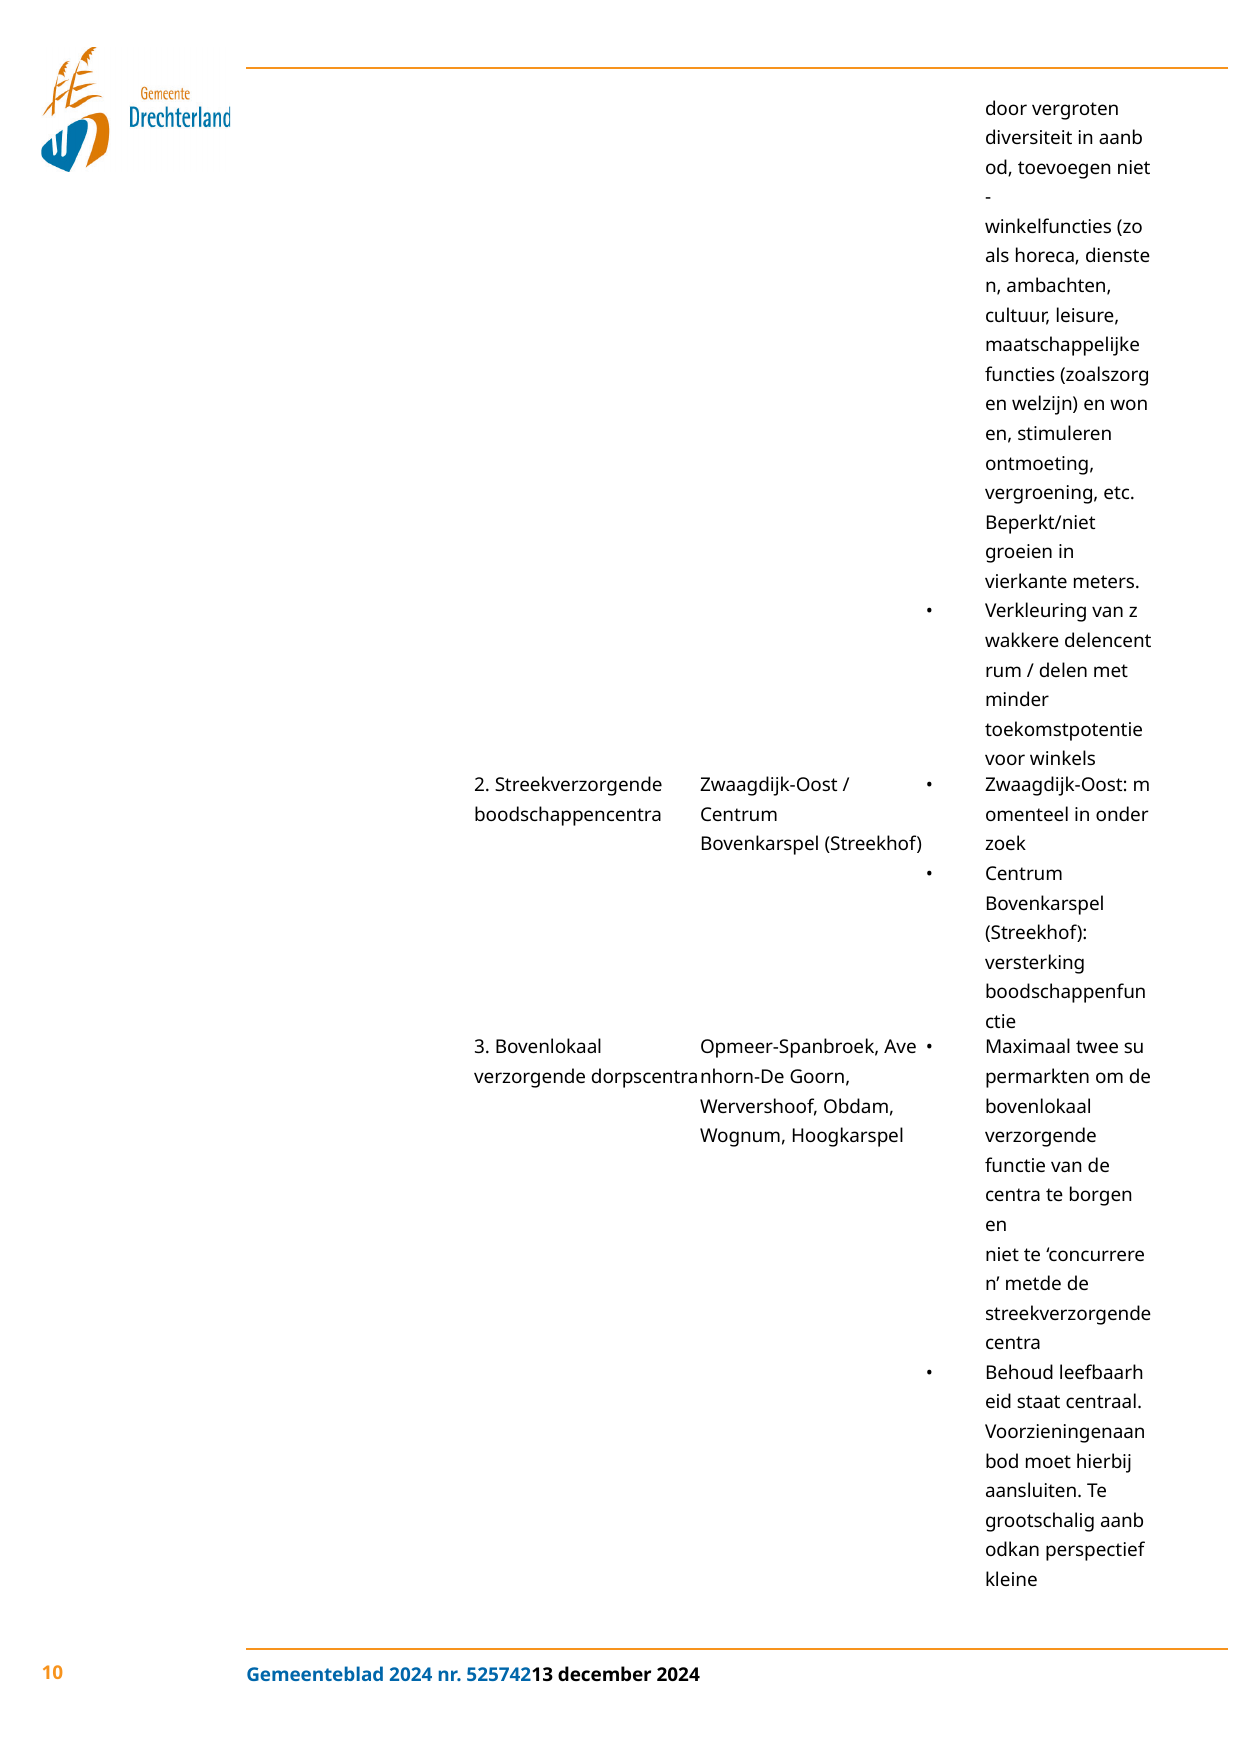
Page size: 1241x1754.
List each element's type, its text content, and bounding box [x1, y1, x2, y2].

table_cell [248, 95, 474, 1592]
table_cell Zwaagdijk-Oost: momenteel in onderzoek Centrum Bovenkarspel (Streekhof): versterking boodschappenfunctie [926, 771, 1152, 1034]
table_cell Maximaal twee supermarkten om de bovenlokaal verzorgende functie van de centra te borgen en niet te ‘concurreren’ metde de streekverzorgende centra Behoud leefbaarheid staat centraal. Voorzieningenaanbod moet hierbij aansluiten. Te grootschalig aanbodkan perspectief kleine [926, 1034, 1152, 1592]
table_cell [700, 95, 926, 771]
table_cell 2. Streekverzorgende boodschappencentra [474, 771, 700, 1034]
table_cell Opmeer-Spanbroek, Avenhorn-De Goorn, Wervershoof, Obdam, Wognum, Hoogkarspel [700, 1034, 926, 1592]
table_cell door vergroten diversiteit in aanbod, toevoegen niet- winkelfuncties (zoals horeca, diensten, ambachten, cultuur, leisure, maatschappelijke functies (zoalszorg en welzijn) en wonen, stimuleren ontmoeting, vergroening, etc. Beperkt/niet groeien in vierkante meters. Verkleuring van zwakkere delencentrum / delen met minder toekomstpotentie voor winkels [926, 95, 1152, 771]
picture [41, 158, 64, 172]
table_cell 3. Bovenlokaal verzorgende dorpscentra [474, 1034, 700, 1592]
picture [41, 47, 231, 172]
table_cell [474, 95, 700, 771]
table_cell Zwaagdijk-Oost / Centrum Bovenkarspel (Streekhof) [700, 771, 926, 1034]
picture [226, 115, 231, 124]
